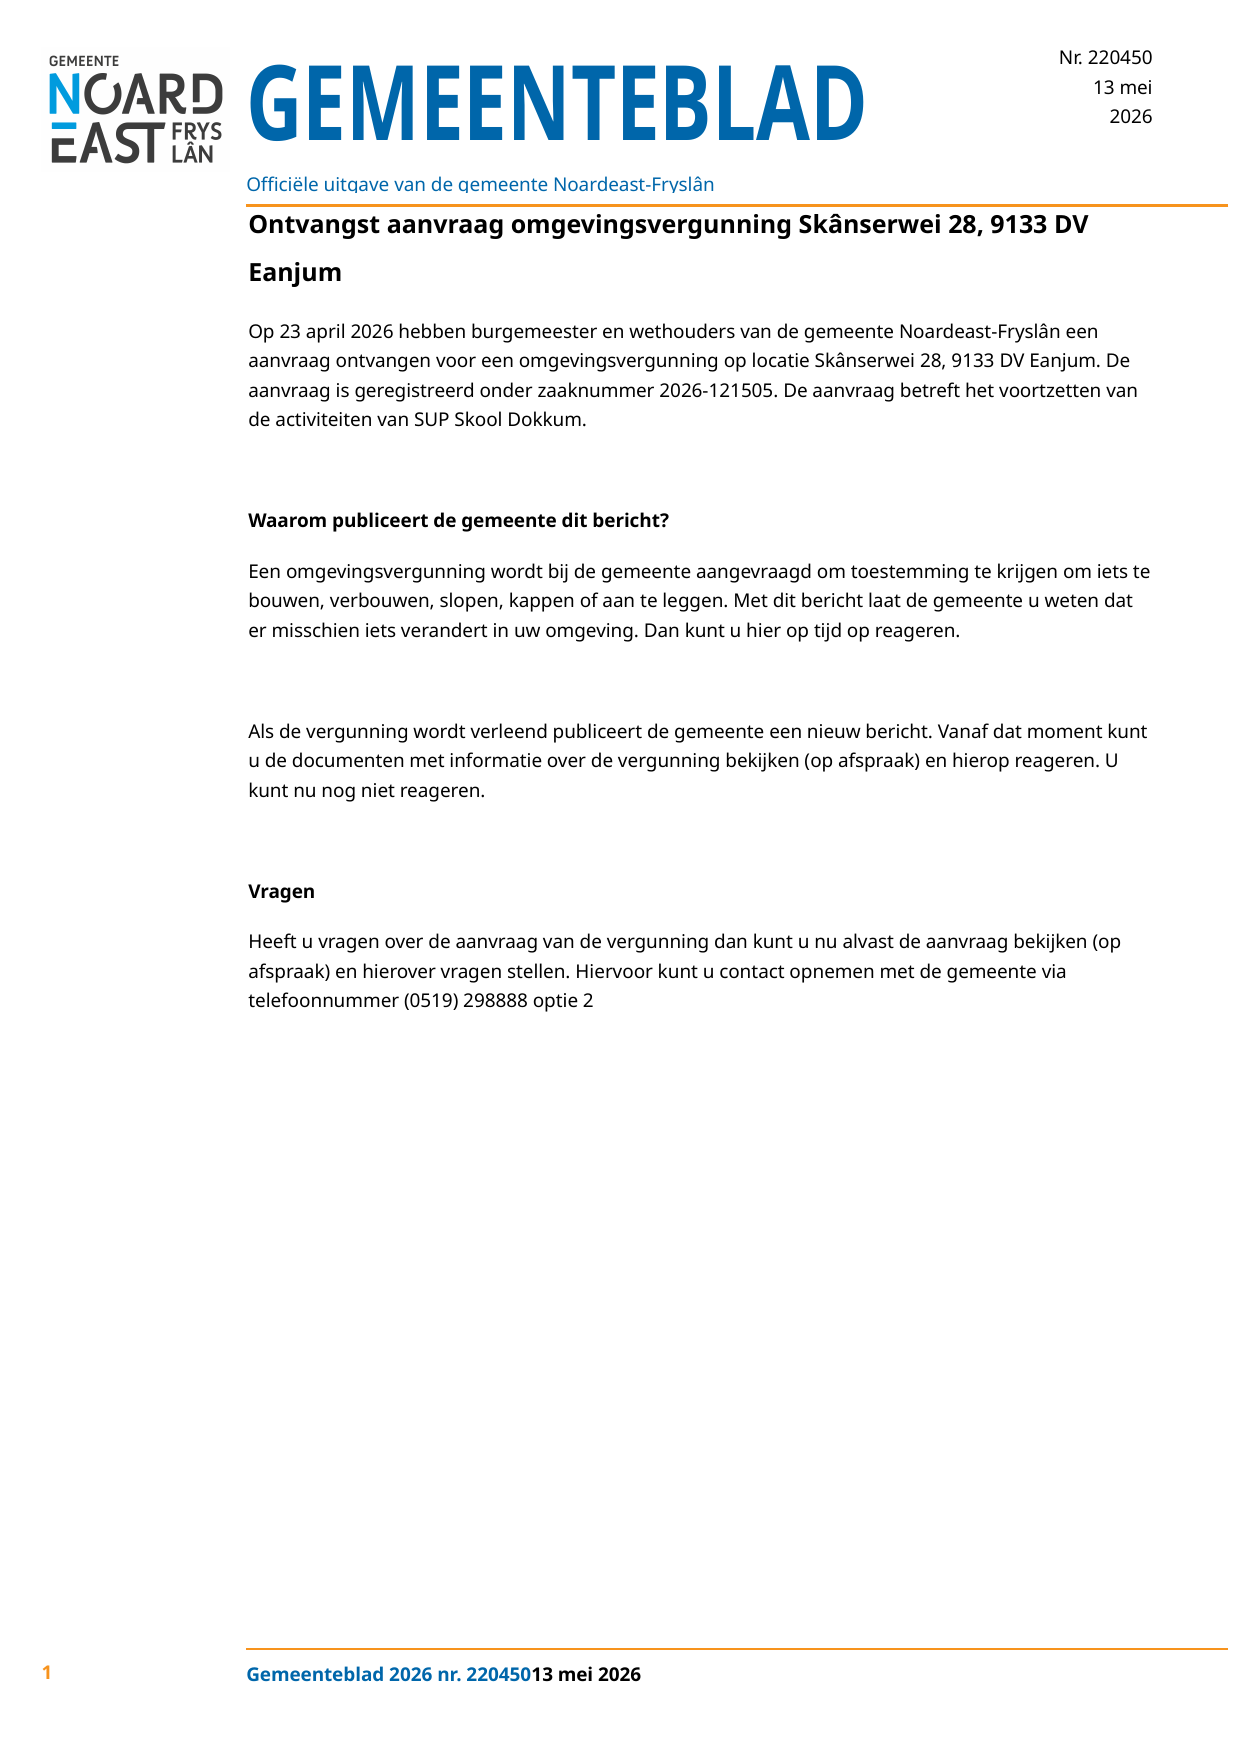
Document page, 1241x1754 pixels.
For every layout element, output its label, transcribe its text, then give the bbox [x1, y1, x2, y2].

text Op 23 april 2026 hebben burgemeester en wethouders van de gemeente Noardeast-Fryslân een aanvraag ontvangen voor een omgevingsvergunning op locatie Skânserwei 28, 9133 DV Eanjum. De aanvraag is geregistreerd onder zaaknummer 2026-121505. De aanvraag betreft het voortzetten van de activiteiten van SUP Skool Dokkum. [248, 318, 1152, 432]
text Heeft u vragen over de aanvraag van de vergunning dan kunt u nu alvast de aanvraag bekijken (op afspraak) en hierover vragen stellen. Hiervoor kunt u contact opnemen met de gemeente via telefoonnummer (0519) 298888 optie 2 [248, 928, 1152, 1013]
text Als de vergunning wordt verleend publiceert de gemeente een nieuw bericht. Vanaf dat moment kunt u de documenten met informatie over de vergunning bekijken (op afspraak) en hierop reageren. U kunt nu nog niet reageren. [248, 718, 1152, 803]
text Vragen [248, 878, 1152, 904]
picture [41, 47, 231, 172]
text Waarom publiceert de gemeente dit bericht? [248, 507, 1152, 533]
text Een omgevingsvergunning wordt bij de gemeente aangevraagd om toestemming te krijgen om iets te bouwen, verbouwen, slopen, kappen of aan te leggen. Met dit bericht laat de gemeente u weten dat er misschien iets verandert in uw omgeving. Dan kunt u hier op tijd op reageren. [248, 558, 1152, 643]
text Ontvangst aanvraag omgevingsvergunning Skânserwei 28, 9133 DV Eanjum [248, 207, 1152, 288]
